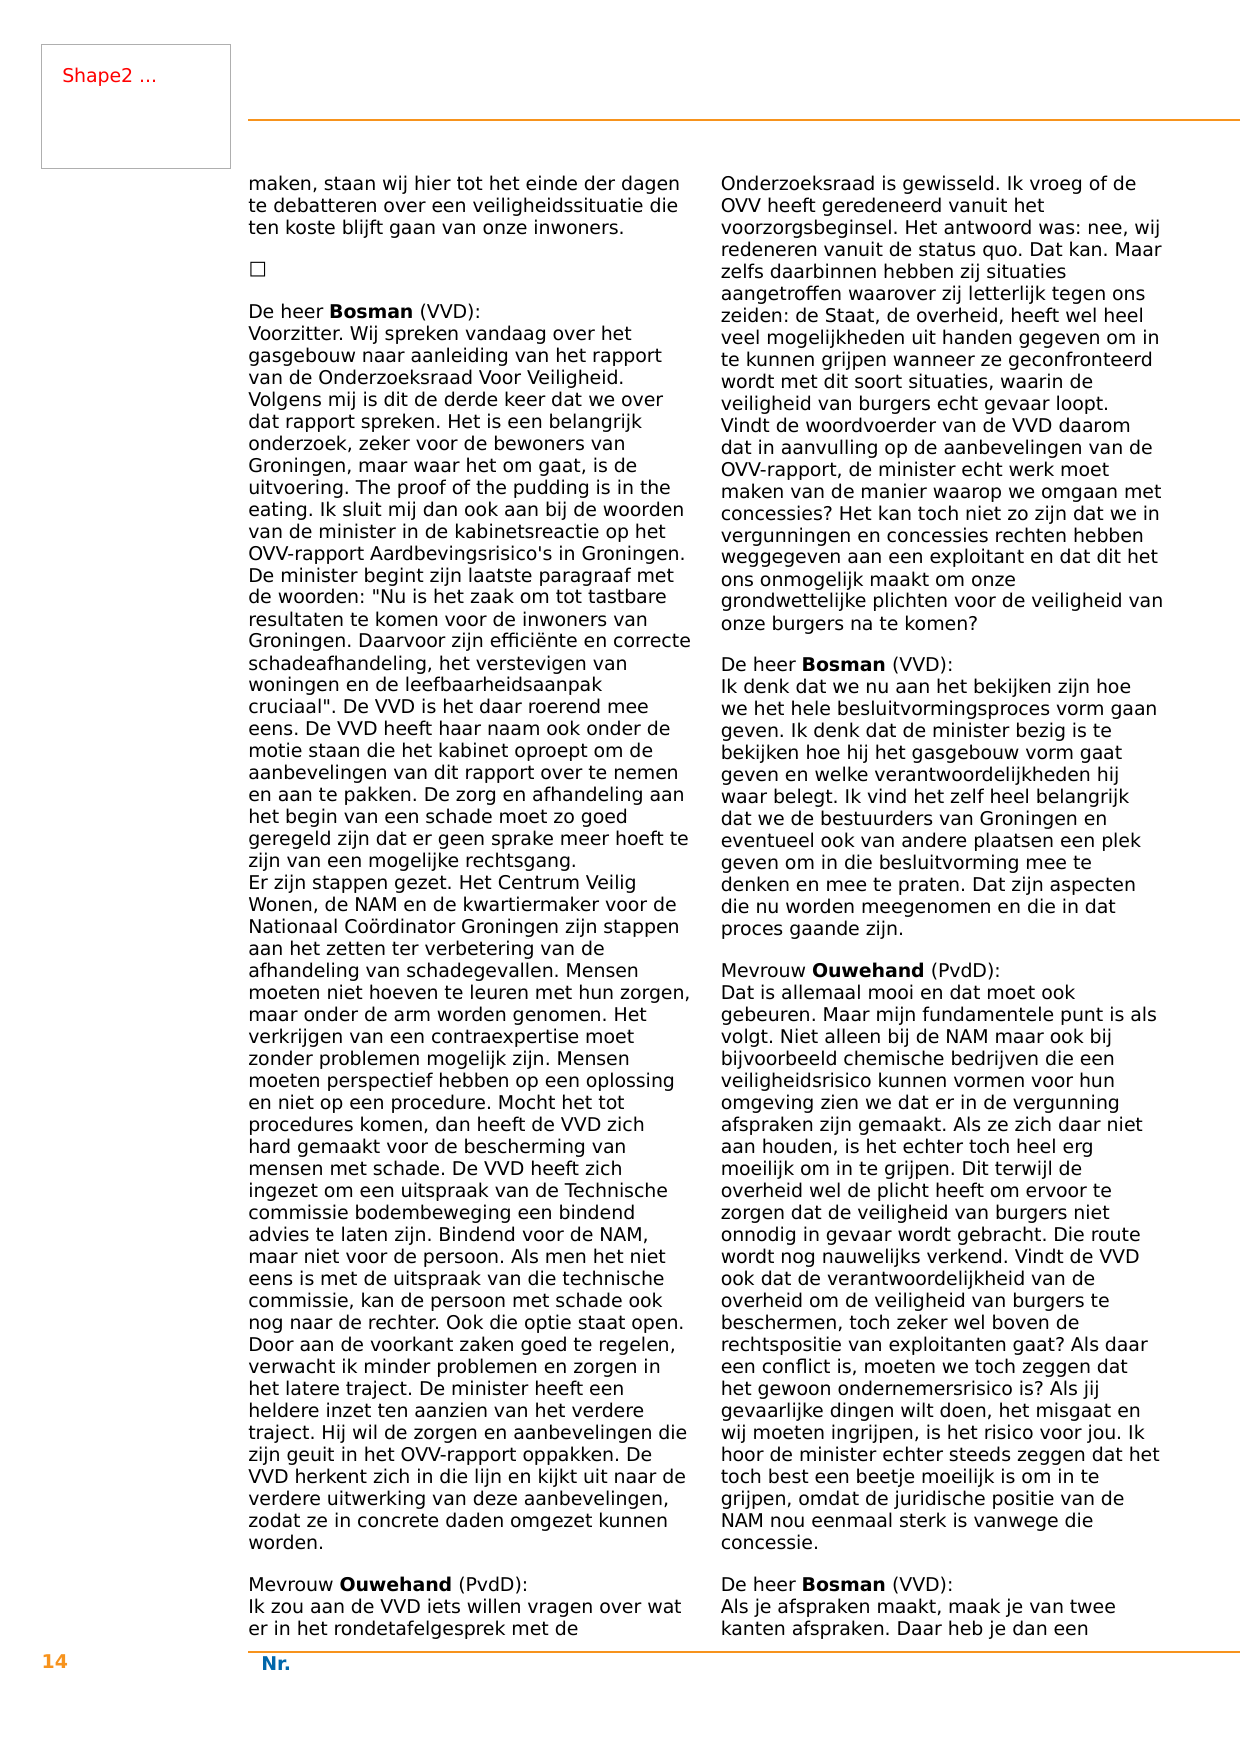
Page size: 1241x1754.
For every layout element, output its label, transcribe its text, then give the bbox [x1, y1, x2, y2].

text maken, staan wij hier tot het einde der dagen te debatteren over een veiligheidssituatie die ten koste blijft gaan van onze inwoners. [248, 173, 691, 239]
text De heer Bosman (VVD): [248, 301, 691, 323]
text Mevrouw Ouwehand (PvdD): [248, 1573, 691, 1596]
text De heer Bosman (VVD): [721, 654, 1163, 676]
text De heer Bosman (VVD): [721, 1573, 1163, 1596]
text Mevrouw Ouwehand (PvdD): [721, 960, 1163, 982]
text Voorzitter. Wij spreken vandaag over het gasgebouw naar aanleiding van het rapport van de Onderzoeksraad Voor Veiligheid. Volgens mij is dit de derde keer dat we over dat rapport spreken. Het is een belangrijk onderzoek, zeker voor de bewoners van Groningen, maar waar het om gaat, is de uitvoering. The proof of the pudding is in the eating. Ik sluit mij dan ook aan bij de woorden van de minister in de kabinetsreactie op het OVV-rapport Aardbevingsrisico's in Groningen. De minister begint zijn laatste paragraaf met de woorden: "Nu is het zaak om tot tastbare resultaten te komen voor de inwoners van Groningen. Daarvoor zijn efficiënte en correcte schadeafhandeling, het verstevigen van woningen en de leefbaarheidsaanpak cruciaal". De VVD is het daar roerend mee eens. De VVD heeft haar naam ook onder de motie staan die het kabinet oproept om de aanbevelingen van dit rapport over te nemen en aan te pakken. De zorg en afhandeling aan het begin van een schade moet zo goed geregeld zijn dat er geen sprake meer hoeft te zijn van een mogelijke rechtsgang. [248, 323, 691, 872]
text Dat is allemaal mooi en dat moet ook gebeuren. Maar mijn fundamentele punt is als volgt. Niet alleen bij de NAM maar ook bij bijvoorbeeld chemische bedrijven die een veiligheidsrisico kunnen vormen voor hun omgeving zien we dat er in de vergunning afspraken zijn gemaakt. Als ze zich daar niet aan houden, is het echter toch heel erg moeilijk om in te grijpen. Dit terwijl de overheid wel de plicht heeft om ervoor te zorgen dat de veiligheid van burgers niet onnodig in gevaar wordt gebracht. Die route wordt nog nauwelijks verkend. Vindt de VVD ook dat de verantwoordelijkheid van de overheid om de veiligheid van burgers te beschermen, toch zeker wel boven de rechtspositie van exploitanten gaat? Als daar een conflict is, moeten we toch zeggen dat het gewoon ondernemersrisico is? Als jij gevaarlijke dingen wilt doen, het misgaat en wij moeten ingrijpen, is het risico voor jou. Ik hoor de minister echter steeds zeggen dat het toch best een beetje moeilijk is om in te grijpen, omdat de juridische positie van de NAM nou eenmaal sterk is vanwege die concessie. [721, 982, 1163, 1553]
text Door aan de voorkant zaken goed te regelen, verwacht ik minder problemen en zorgen in het latere traject. De minister heeft een heldere inzet ten aanzien van het verdere traject. Hij wil de zorgen en aanbevelingen die zijn geuit in het OVV-rapport oppakken. De VVD herkent zich in die lijn en kijkt uit naar de verdere uitwerking van deze aanbevelingen, zodat ze in concrete daden omgezet kunnen worden. [248, 1334, 691, 1553]
text Als je afspraken maakt, maak je van twee kanten afspraken. Daar heb je dan een [721, 1596, 1163, 1639]
text ⬜ [248, 259, 691, 281]
text Ik zou aan de VVD iets willen vragen over wat er in het rondetafelgesprek met de [248, 1596, 691, 1639]
text Ik denk dat we nu aan het bekijken zijn hoe we het hele besluitvormingsproces vorm gaan geven. Ik denk dat de minister bezig is te bekijken hoe hij het gasgebouw vorm gaat geven en welke verantwoordelijkheden hij waar belegt. Ik vind het zelf heel belangrijk dat we de bestuurders van Groningen en eventueel ook van andere plaatsen een plek geven om in die besluitvorming mee te denken en mee te praten. Dat zijn aspecten die nu worden meegenomen en die in dat proces gaande zijn. [721, 676, 1163, 940]
text Er zijn stappen gezet. Het Centrum Veilig Wonen, de NAM en de kwartiermaker voor de Nationaal Coördinator Groningen zijn stappen aan het zetten ter verbetering van de afhandeling van schadegevallen. Mensen moeten niet hoeven te leuren met hun zorgen, maar onder de arm worden genomen. Het verkrijgen van een contraexpertise moet zonder problemen mogelijk zijn. Mensen moeten perspectief hebben op een oplossing en niet op een procedure. Mocht het tot procedures komen, dan heeft de VVD zich hard gemaakt voor de bescherming van mensen met schade. De VVD heeft zich ingezet om een uitspraak van de Technische commissie bodembeweging een bindend advies te laten zijn. Bindend voor de NAM, maar niet voor de persoon. Als men het niet eens is met de uitspraak van die technische commissie, kan de persoon met schade ook nog naar de rechter. Ook die optie staat open. [248, 872, 691, 1334]
text Onderzoeksraad is gewisseld. Ik vroeg of de OVV heeft geredeneerd vanuit het voorzorgsbeginsel. Het antwoord was: nee, wij redeneren vanuit de status quo. Dat kan. Maar zelfs daarbinnen hebben zij situaties aangetroffen waarover zij letterlijk tegen ons zeiden: de Staat, de overheid, heeft wel heel veel mogelijkheden uit handen gegeven om in te kunnen grijpen wanneer ze geconfronteerd wordt met dit soort situaties, waarin de veiligheid van burgers echt gevaar loopt. Vindt de woordvoerder van de VVD daarom dat in aanvulling op de aanbevelingen van de OVV-rapport, de minister echt werk moet maken van de manier waarop we omgaan met concessies? Het kan toch niet zo zijn dat we in vergunningen en concessies rechten hebben weggegeven aan een exploitant en dat dit het ons onmogelijk maakt om onze grondwettelijke plichten voor de veiligheid van onze burgers na te komen? [721, 173, 1163, 634]
